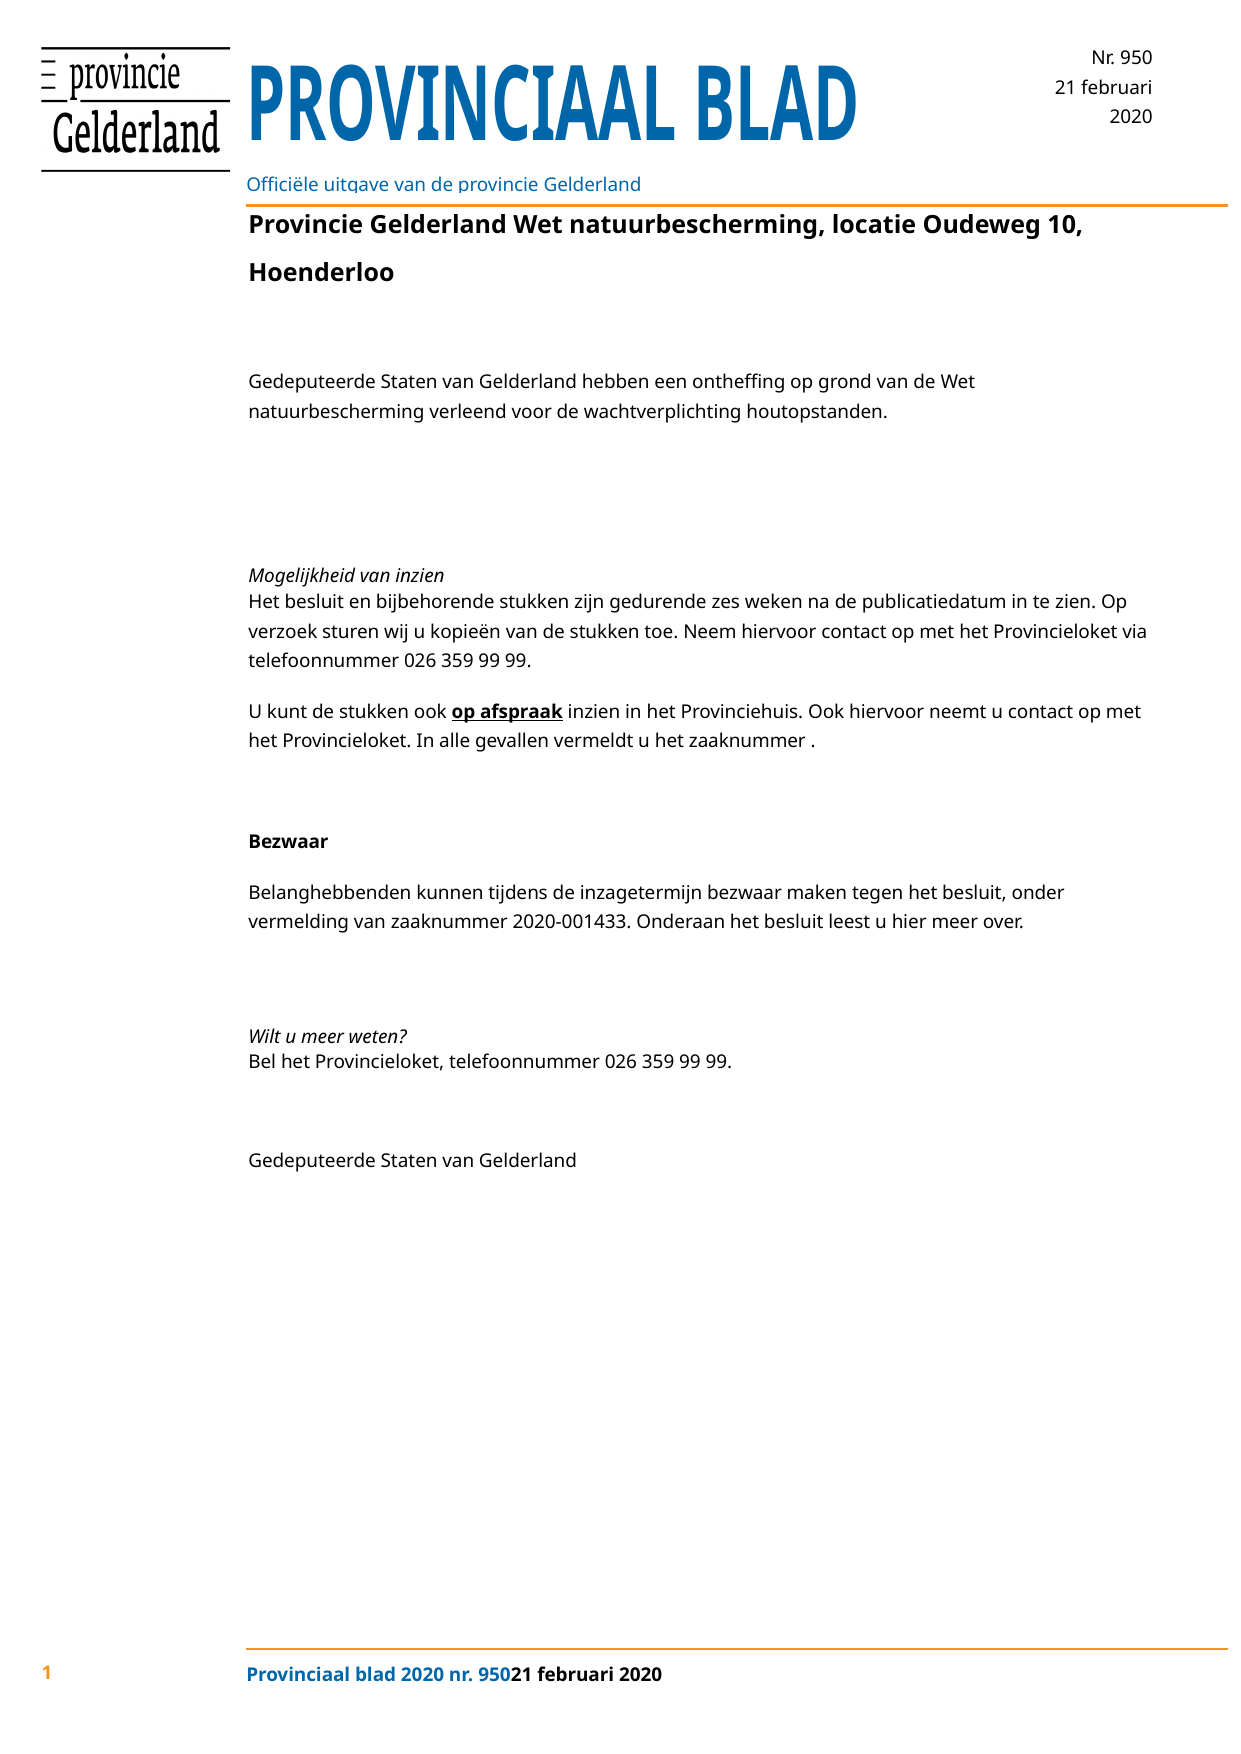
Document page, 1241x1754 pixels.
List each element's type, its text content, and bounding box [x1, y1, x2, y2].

text Wilt u meer weten? [248, 1023, 1152, 1048]
text U kunt de stukken ook op afspraak inzien in het Provinciehuis. Ook hiervoor neemt u contact op met het Provincieloket. In alle gevallen vermeldt u het zaaknummer . [248, 698, 1152, 753]
picture [41, 47, 231, 172]
text Bel het Provincieloket, telefoonnummer 026 359 99 99. [248, 1048, 1152, 1074]
text Mogelijkheid van inzien [248, 563, 1152, 588]
text Provincie Gelderland Wet natuurbescherming, locatie Oudeweg 10, Hoenderloo [248, 207, 1152, 288]
text Belanghebbenden kunnen tijdens de inzagetermijn bezwaar maken tegen het besluit, onder vermelding van zaaknummer 2020-001433. Onderaan het besluit leest u hier meer over. [248, 879, 1152, 934]
text Het besluit en bijbehorende stukken zijn gedurende zes weken na de publicatiedatum in te zien. Op verzoek sturen wij u kopieën van de stukken toe. Neem hiervoor contact op met het Provincieloket via telefoonnummer 026 359 99 99. [248, 588, 1152, 673]
text Gedeputeerde Staten van Gelderland [248, 1147, 1152, 1172]
text Bezwaar [248, 828, 1152, 854]
text Gedeputeerde Staten van Gelderland hebben een ontheffing op grond van de Wet natuurbescherming verleend voor de wachtverplichting houtopstanden. [248, 368, 1152, 424]
